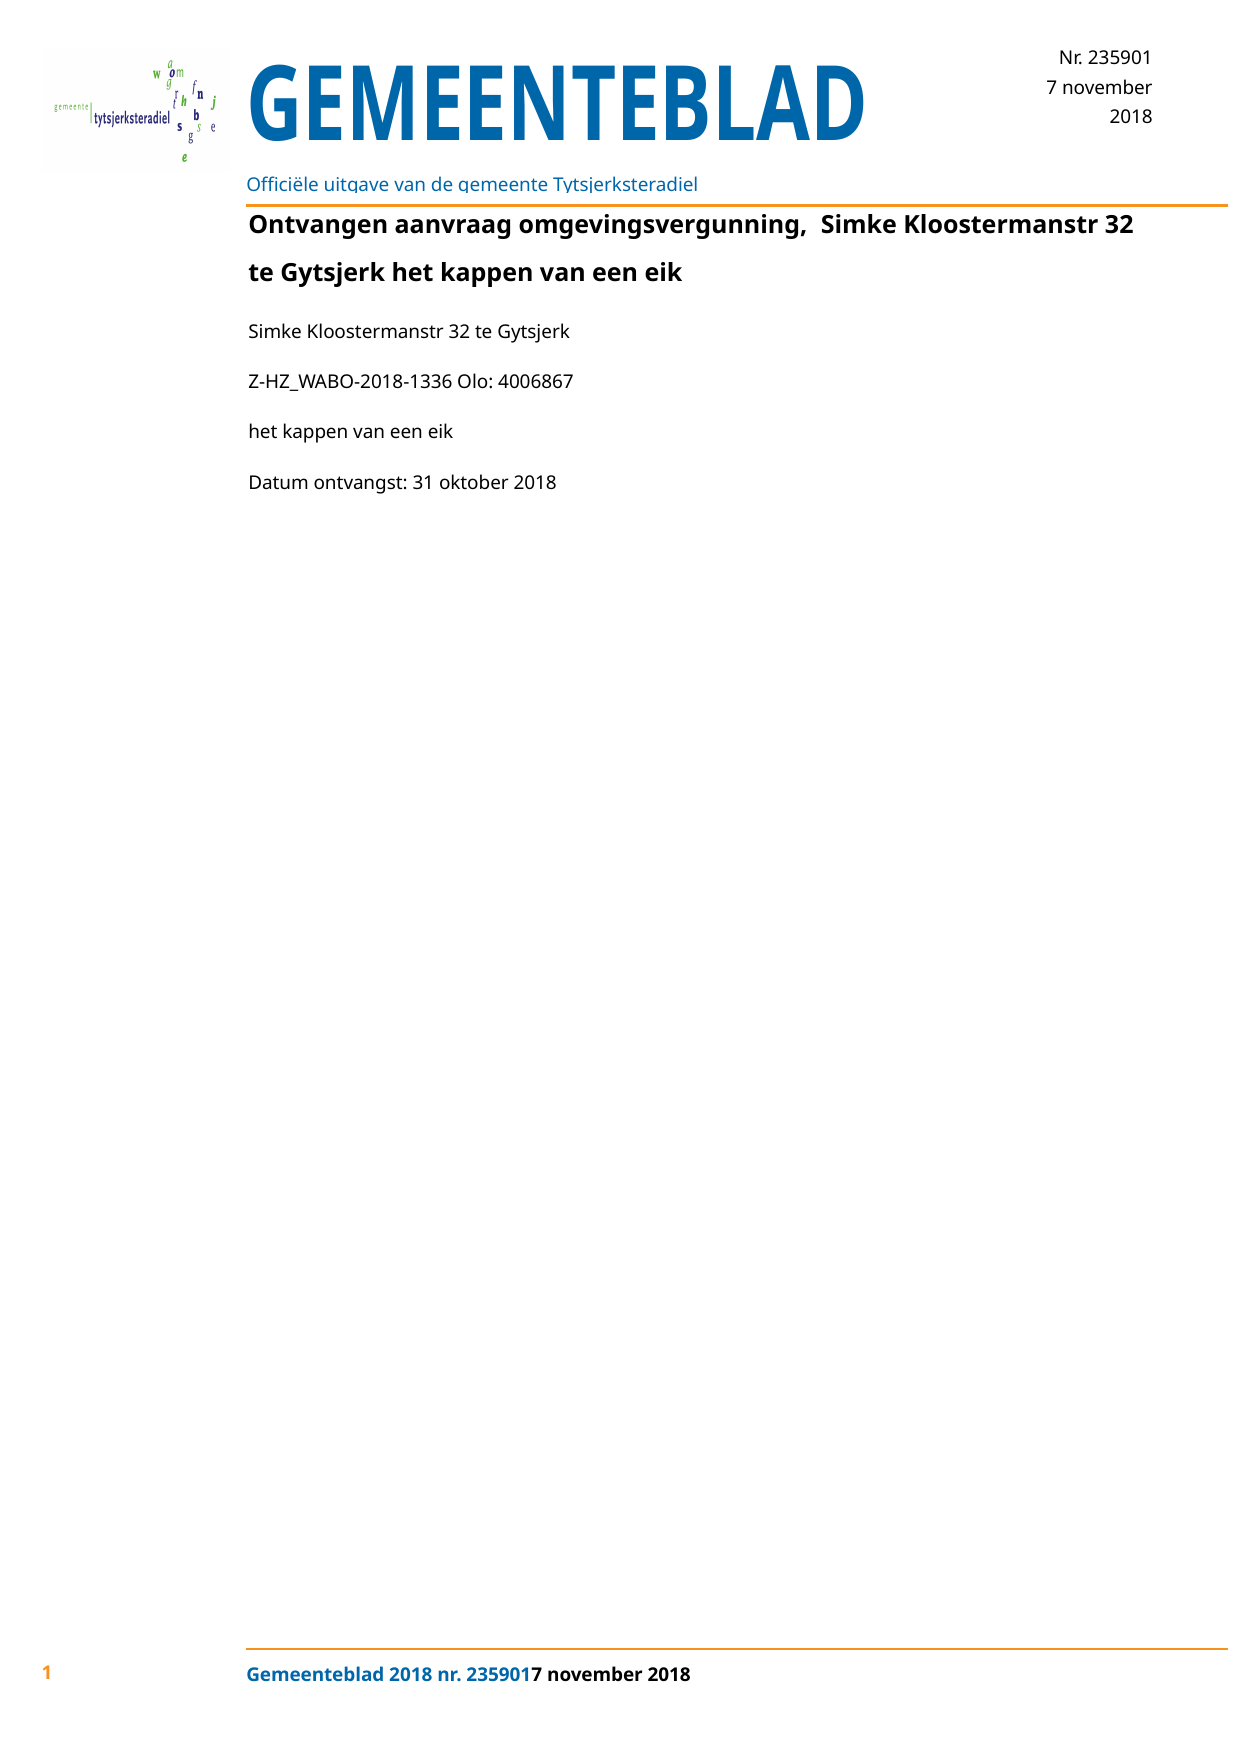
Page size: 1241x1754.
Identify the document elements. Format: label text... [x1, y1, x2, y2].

text Ontvangen aanvraag omgevingsvergunning, Simke Kloostermanstr 32 te Gytsjerk het kappen van een eik [248, 207, 1152, 288]
picture [41, 47, 231, 172]
text Simke Kloostermanstr 32 te Gytsjerk [248, 318, 1152, 344]
text Datum ontvangst: 31 oktober 2018 [248, 469, 1152, 495]
text het kappen van een eik [248, 419, 1152, 444]
text Z-HZ_WABO-2018-1336 Olo: 4006867 [248, 368, 1152, 394]
